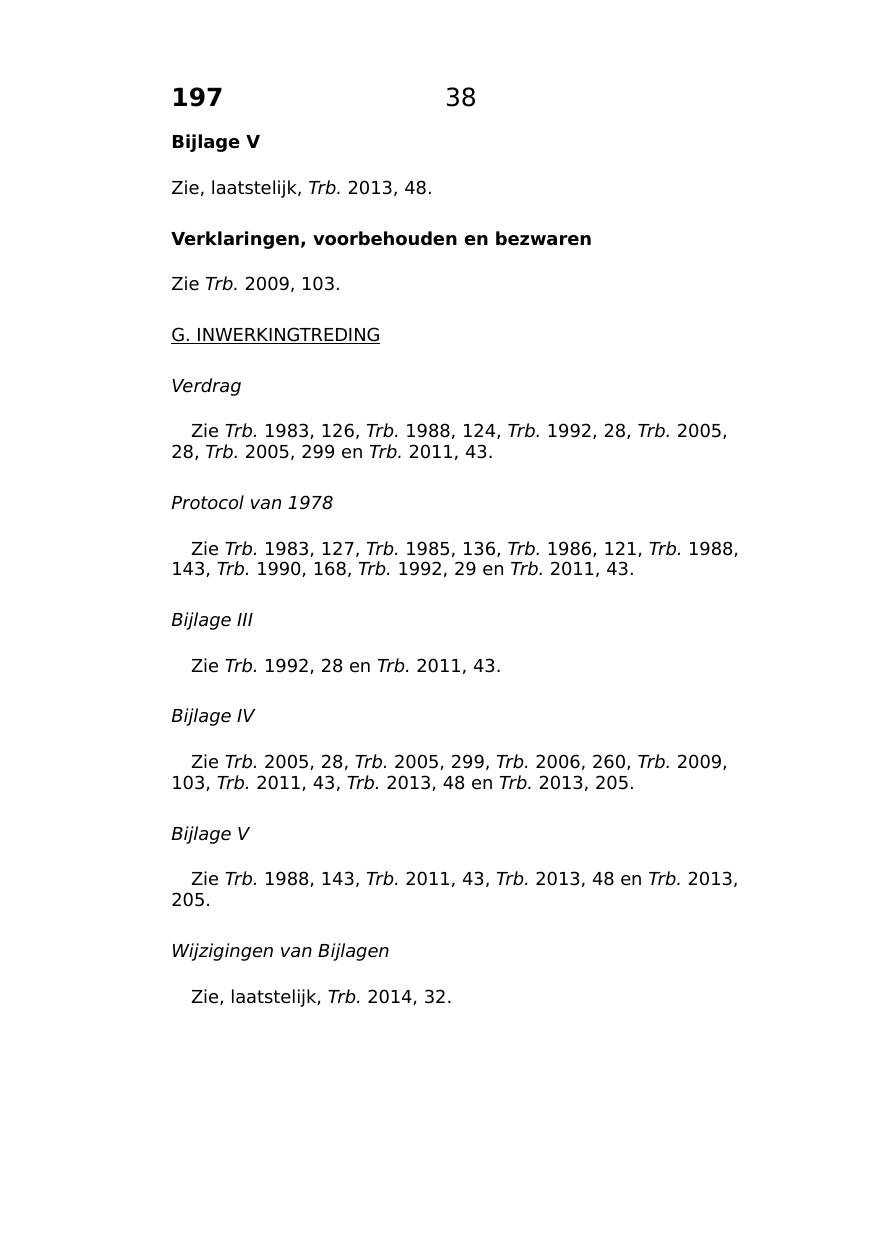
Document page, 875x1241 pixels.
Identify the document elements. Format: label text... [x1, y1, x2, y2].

text Zie Trb. 1983, 127, Trb. 1985, 136, Trb. 1986, 121, Trb. 1988, 143, Trb. 1990, 168, Trb. 1992, 29 en Trb. 2011, 43. [171, 538, 756, 580]
subtitle Bijlage III [171, 610, 756, 631]
subtitle Bijlage IV [171, 706, 756, 727]
subtitle Bijlage V [171, 132, 756, 153]
subtitle Verklaringen, voorbehouden en bezwaren [171, 228, 756, 249]
text Zie Trb. 1983, 126, Trb. 1988, 124, Trb. 1992, 28, Trb. 2005, 28, Trb. 2005, 299 en Trb. 2011, 43. [171, 421, 756, 463]
subtitle Protocol van 1978 [171, 493, 756, 513]
text Zie, laatstelijk, Trb. 2013, 48. [171, 178, 756, 198]
text Zie Trb. 2009, 103. [171, 274, 756, 295]
subtitle Verdrag [171, 376, 756, 396]
text Zie, laatstelijk, Trb. 2014, 32. [171, 986, 756, 1007]
text Zie Trb. 1992, 28 en Trb. 2011, 43. [171, 656, 756, 676]
text Zie Trb. 1988, 143, Trb. 2011, 43, Trb. 2013, 48 en Trb. 2013, 205. [171, 869, 756, 911]
subtitle G. INWERKINGTREDING [171, 325, 756, 346]
text Zie Trb. 2005, 28, Trb. 2005, 299, Trb. 2006, 260, Trb. 2009, 103, Trb. 2011, 43, Trb. 2013, 48 en Trb. 2013, 205. [171, 752, 756, 793]
subtitle Bijlage V [171, 823, 756, 844]
subtitle Wijzigingen van Bijlagen [171, 941, 756, 961]
